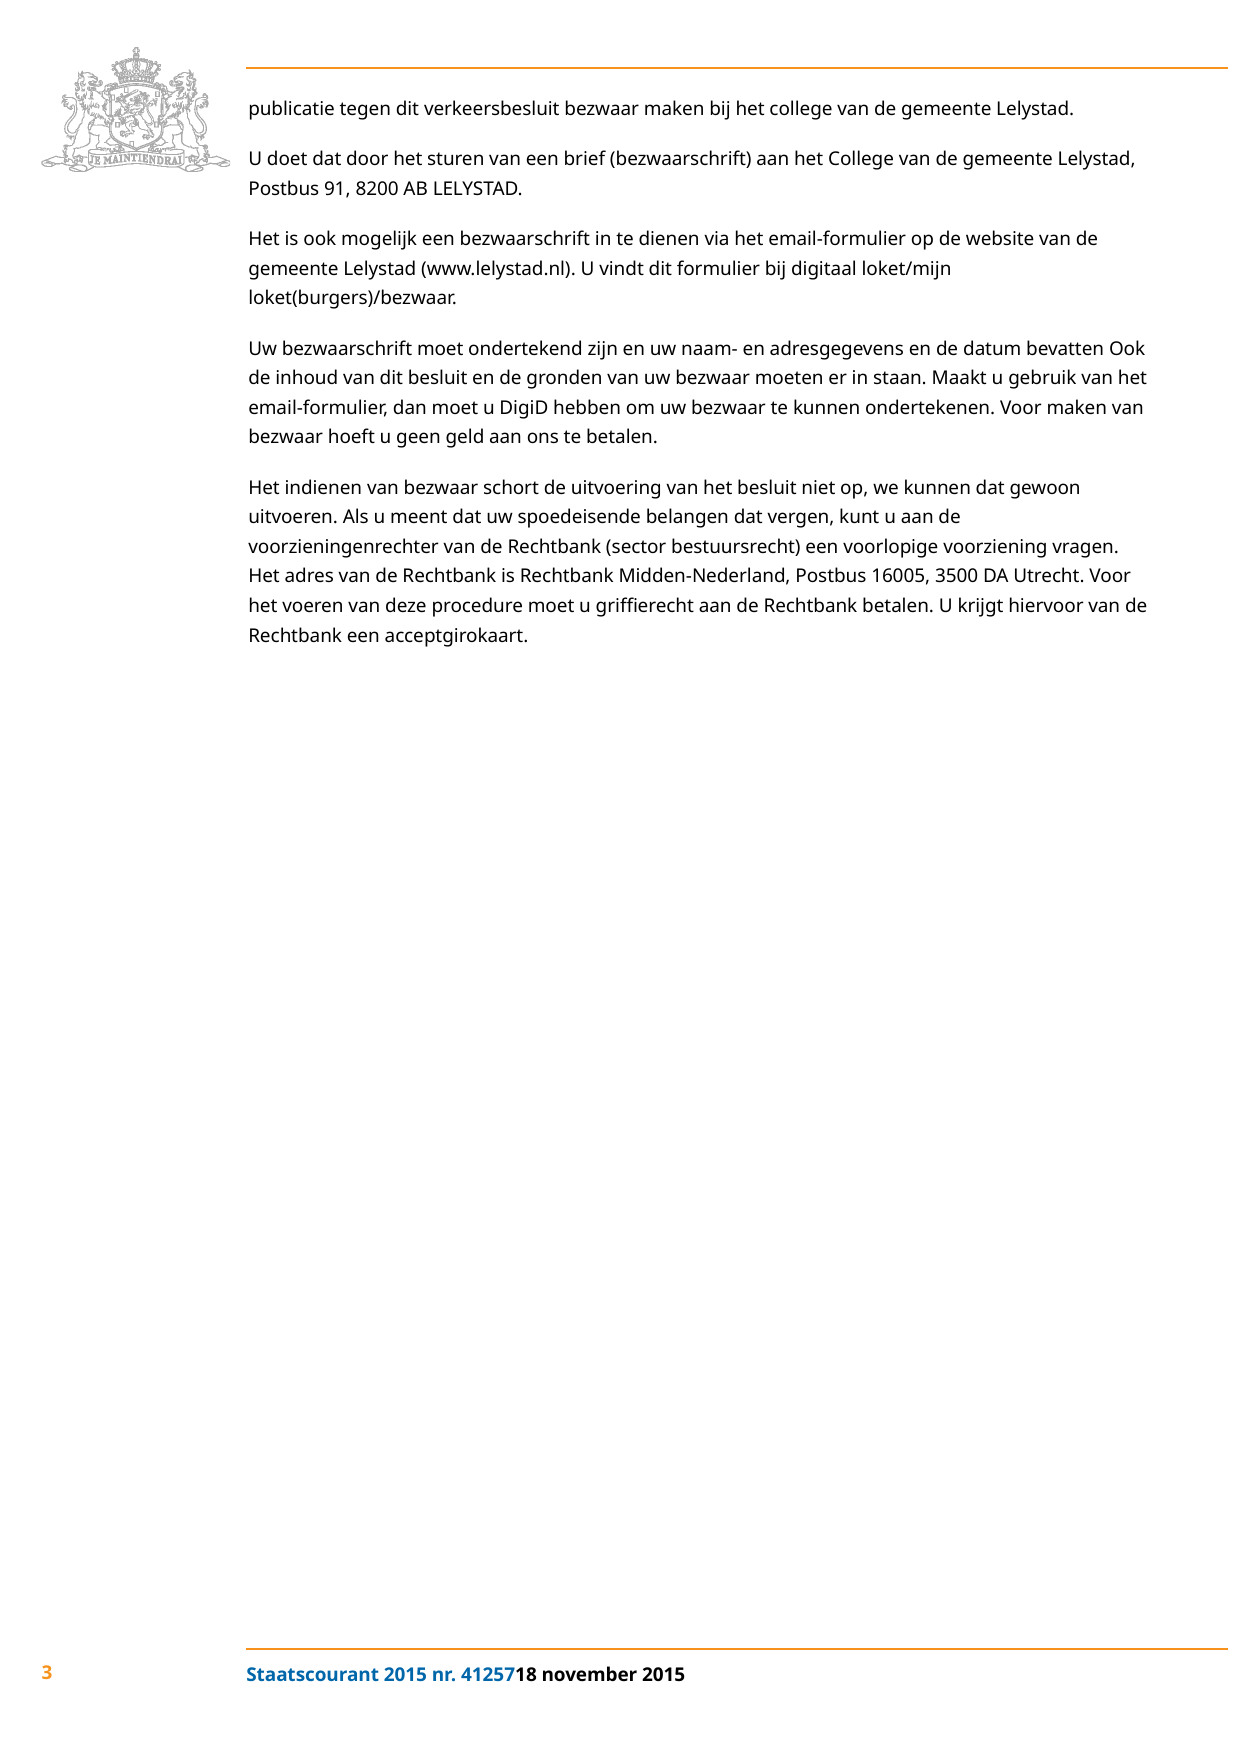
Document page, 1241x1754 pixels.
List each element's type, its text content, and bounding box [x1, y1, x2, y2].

text U doet dat door het sturen van een brief (bezwaarschrift) aan het College van de gemeente Lelystad, Postbus 91, 8200 AB LELYSTAD. [248, 145, 1152, 201]
text Het indienen van bezwaar schort de uitvoering van het besluit niet op, we kunnen dat gewoon uitvoeren. Als u meent dat uw spoedeisende belangen dat vergen, kunt u aan de voorzieningenrechter van de Rechtbank (sector bestuursrecht) een voorlopige voorziening vragen. Het adres van de Rechtbank is Rechtbank Midden-Nederland, Postbus 16005, 3500 DA Utrecht. Voor het voeren van deze procedure moet u griffierecht aan de Rechtbank betalen. U krijgt hiervoor van de Rechtbank een acceptgirokaart. [248, 474, 1152, 648]
text Uw bezwaarschrift moet ondertekend zijn en uw naam- en adresgegevens en de datum bevatten Ook de inhoud van dit besluit en de gronden van uw bezwaar moeten er in staan. Maakt u gebruik van het email-formulier, dan moet u DigiD hebben om uw bezwaar te kunnen ondertekenen. Voor maken van bezwaar hoeft u geen geld aan ons te betalen. [248, 335, 1152, 449]
picture [41, 47, 231, 172]
text Het is ook mogelijk een bezwaarschrift in te dienen via het email-formulier op de website van de gemeente Lelystad (www.lelystad.nl). U vindt dit formulier bij digitaal loket/mijn loket(burgers)/bezwaar. [248, 225, 1152, 310]
text publicatie tegen dit verkeersbesluit bezwaar maken bij het college van de gemeente Lelystad. [248, 95, 1152, 121]
